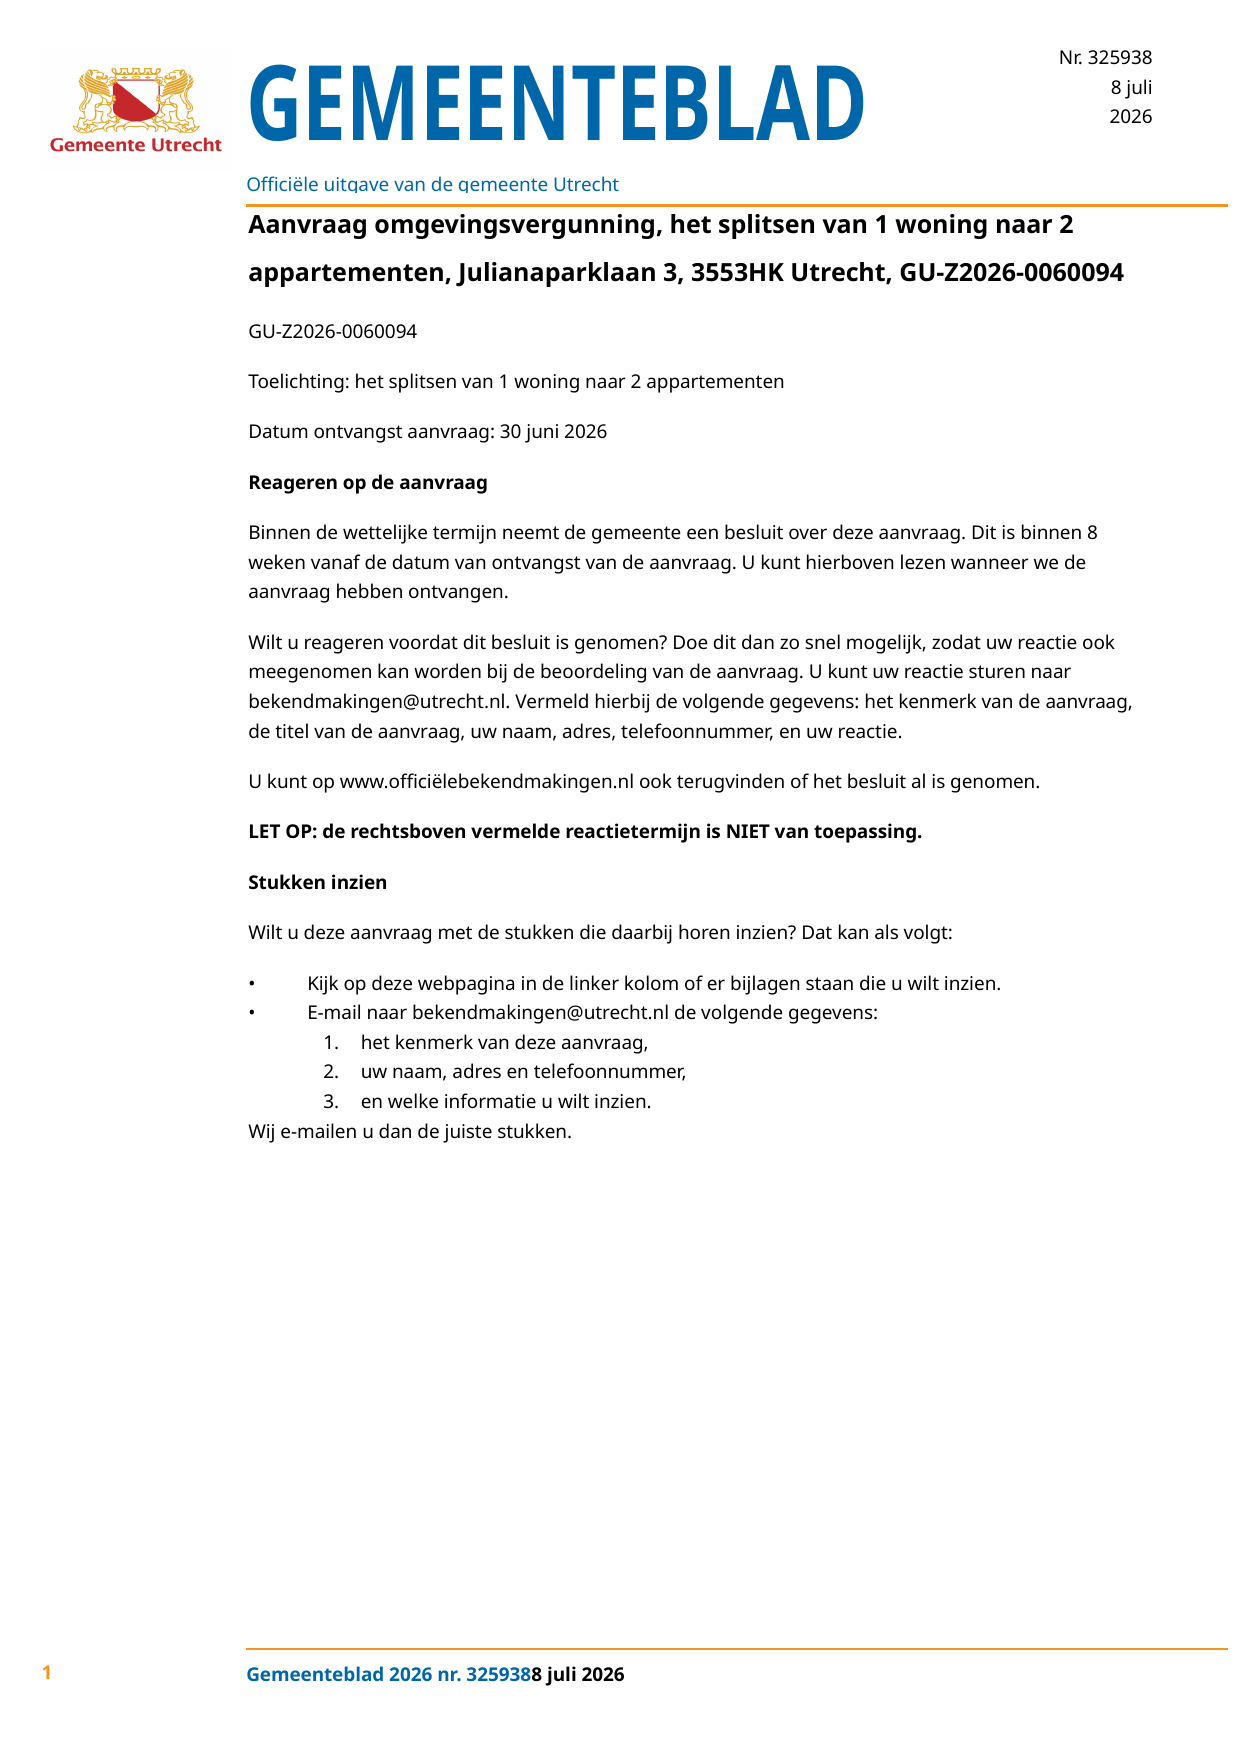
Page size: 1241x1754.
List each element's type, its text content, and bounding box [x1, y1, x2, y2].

text Wij e-mailen u dan de juiste stukken. [248, 1118, 1152, 1144]
list en welke informatie u wilt inzien. [323, 1088, 1152, 1114]
text Aanvraag omgevingsvergunning, het splitsen van 1 woning naar 2 appartementen, Julianaparklaan 3, 3553HK Utrecht, GU-Z2026-0060094 [248, 207, 1152, 288]
text Datum ontvangst aanvraag: 30 juni 2026 [248, 419, 1152, 444]
picture [41, 47, 231, 172]
list Kijk op deze webpagina in de linker kolom of er bijlagen staan die u wilt inzien. [248, 970, 1152, 996]
text GU-Z2026-0060094 [248, 318, 1152, 344]
text U kunt op www.officiëlebekendmakingen.nl ook terugvinden of het besluit al is genomen. [248, 768, 1152, 794]
list het kenmerk van deze aanvraag, [323, 1029, 1152, 1055]
text Reageren op de aanvraag [248, 469, 1152, 495]
text Stukken inzien [248, 869, 1152, 895]
list E-mail naar bekendmakingen@utrecht.nl de volgende gegevens: [248, 999, 1152, 1025]
text Binnen de wettelijke termijn neemt de gemeente een besluit over deze aanvraag. Dit is binnen 8 weken vanaf de datum van ontvangst van de aanvraag. U kunt hierboven lezen wanneer we de aanvraag hebben ontvangen. [248, 519, 1152, 604]
text Wilt u reageren voordat dit besluit is genomen? Doe dit dan zo snel mogelijk, zodat uw reactie ook meegenomen kan worden bij de beoordeling van de aanvraag. U kunt uw reactie sturen naar bekendmakingen@utrecht.nl. Vermeld hierbij de volgende gegevens: het kenmerk van de aanvraag, de titel van de aanvraag, uw naam, adres, telefoonnummer, en uw reactie. [248, 629, 1152, 744]
text Toelichting: het splitsen van 1 woning naar 2 appartementen [248, 368, 1152, 394]
text Wilt u deze aanvraag met de stukken die daarbij horen inzien? Dat kan als volgt: [248, 919, 1152, 945]
list uw naam, adres en telefoonnummer, [323, 1059, 1152, 1084]
text LET OP: de rechtsboven vermelde reactietermijn is NIET van toepassing. [248, 819, 1152, 844]
